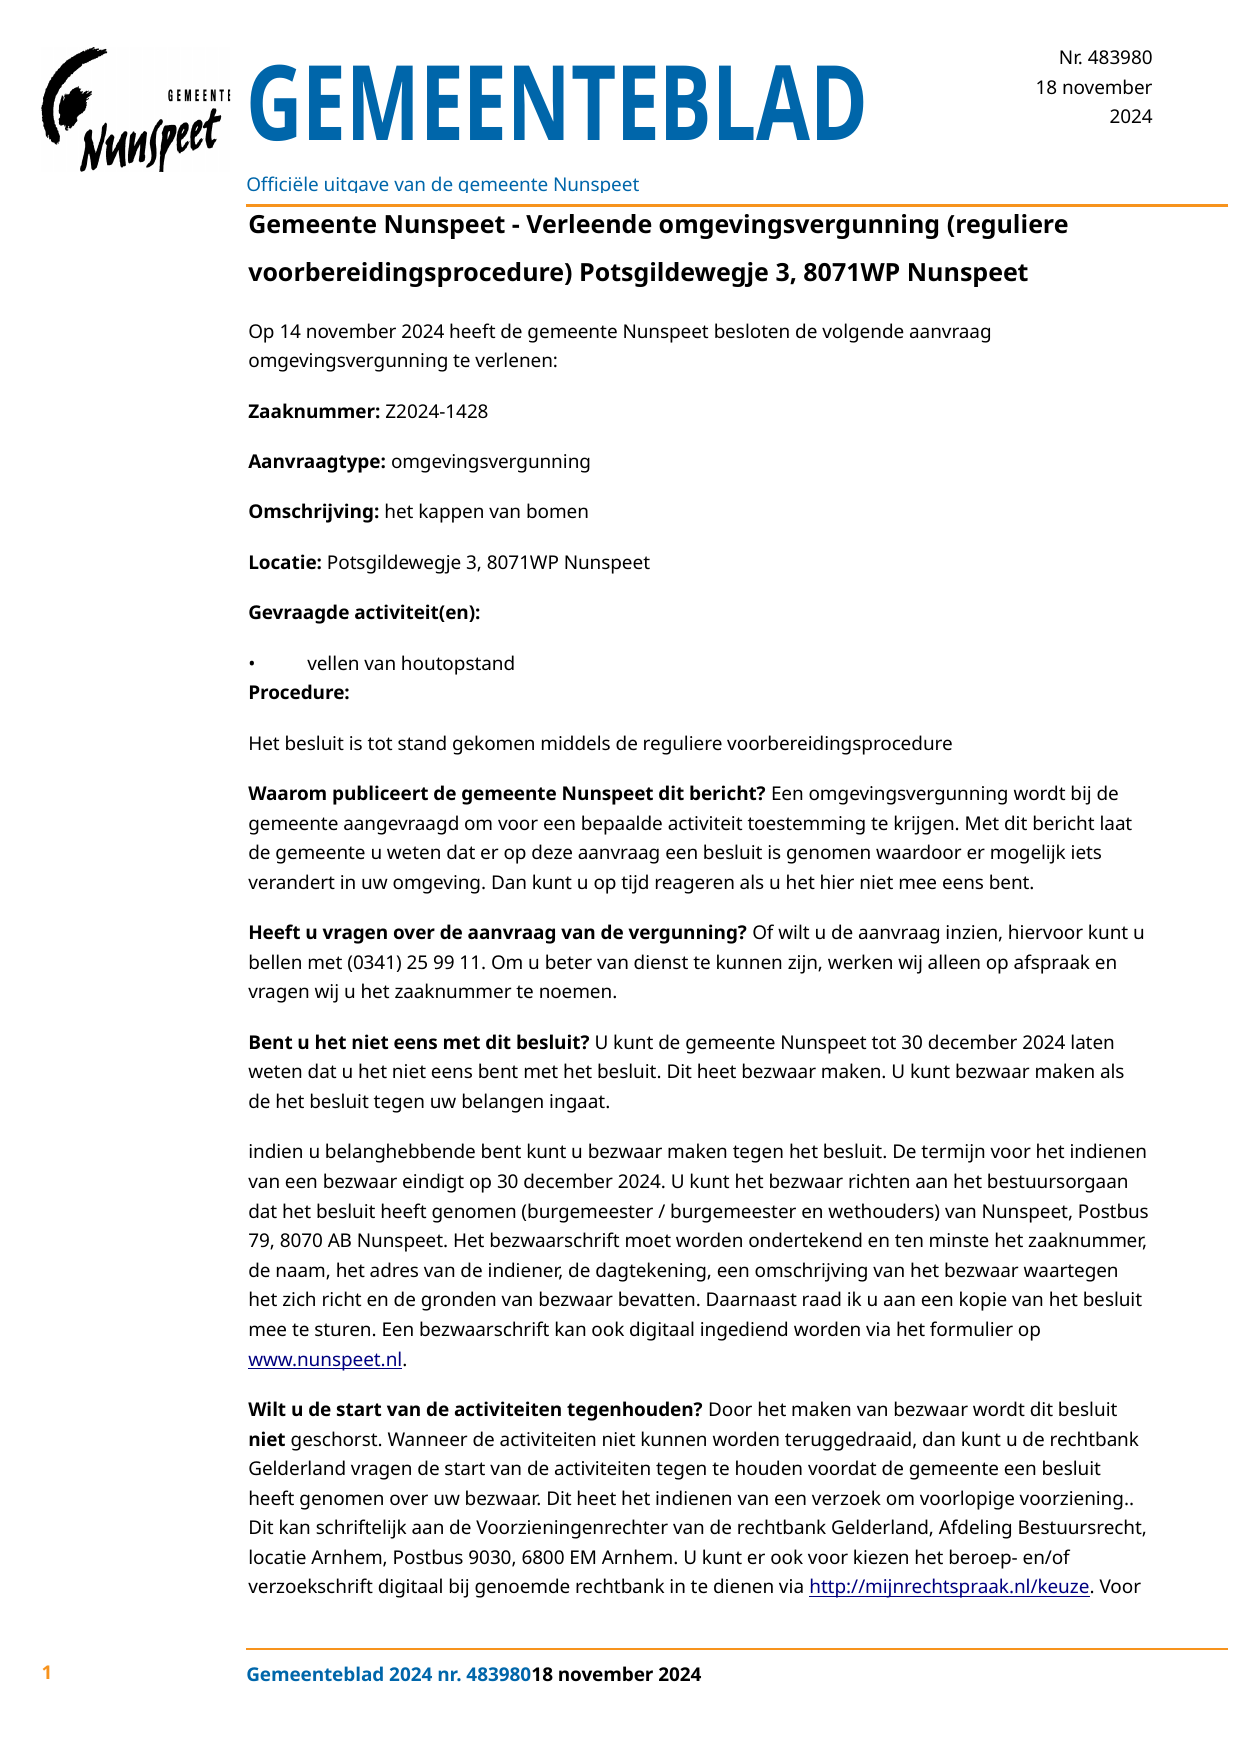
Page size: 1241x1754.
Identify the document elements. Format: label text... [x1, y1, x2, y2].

list vellen van houtopstand [248, 650, 1152, 676]
text Procedure: [248, 679, 1152, 705]
text Aanvraagtype: omgevingsvergunning [248, 448, 1152, 474]
text Zaaknummer: Z2024-1428 [248, 398, 1152, 424]
text Wilt u de start van de activiteiten tegenhouden? Door het maken van bezwaar wordt dit besluit niet geschorst. Wanneer de activiteiten niet kunnen worden teruggedraaid, dan kunt u de rechtbank Gelderland vragen de start van de activiteiten tegen te houden voordat de gemeente een besluit heeft genomen over uw bezwaar. Dit heet het indienen van een verzoek om voorlopige voorziening.. Dit kan schriftelijk aan de Voorzieningenrechter van de rechtbank Gelderland, Afdeling Bestuursrecht, locatie Arnhem, Postbus 9030, 6800 EM Arnhem. U kunt er ook voor kiezen het beroep- en/of verzoekschrift digitaal bij genoemde rechtbank in te dienen via http://mijnrechtspraak.nl/keuze. Voor [248, 1396, 1152, 1599]
text Op 14 november 2024 heeft de gemeente Nunspeet besloten de volgende aanvraag omgevingsvergunning te verlenen: [248, 318, 1152, 373]
text Omschrijving: het kappen van bomen [248, 499, 1152, 524]
text Gevraagde activiteit(en): [248, 599, 1152, 625]
text Waarom publiceert de gemeente Nunspeet dit bericht? Een omgevingsvergunning wordt bij de gemeente aangevraagd om voor een bepaalde activiteit toestemming te krijgen. Met dit bericht laat de gemeente u weten dat er op deze aanvraag een besluit is genomen waardoor er mogelijk iets verandert in uw omgeving. Dan kunt u op tijd reageren als u het hier niet mee eens bent. [248, 780, 1152, 895]
text Het besluit is tot stand gekomen middels de reguliere voorbereidingsprocedure [248, 730, 1152, 756]
text Bent u het niet eens met dit besluit? U kunt de gemeente Nunspeet tot 30 december 2024 laten weten dat u het niet eens bent met het besluit. Dit heet bezwaar maken. U kunt bezwaar maken als de het besluit tegen uw belangen ingaat. [248, 1029, 1152, 1114]
text indien u belanghebbende bent kunt u bezwaar maken tegen het besluit. De termijn voor het indienen van een bezwaar eindigt op 30 december 2024. U kunt het bezwaar richten aan het bestuursorgaan dat het besluit heeft genomen (burgemeester / burgemeester en wethouders) van Nunspeet, Postbus 79, 8070 AB Nunspeet. Het bezwaarschrift moet worden ondertekend en ten minste het zaaknummer, de naam, het adres van de indiener, de dagtekening, een omschrijving van het bezwaar waartegen het zich richt en de gronden van bezwaar bevatten. Daarnaast raad ik u aan een kopie van het besluit mee te sturen. Een bezwaarschrift kan ook digitaal ingediend worden via het formulier op www.nunspeet.nl. [248, 1139, 1152, 1372]
text Heeft u vragen over de aanvraag van de vergunning? Of wilt u de aanvraag inzien, hiervoor kunt u bellen met (0341) 25 99 11. Om u beter van dienst te kunnen zijn, werken wij alleen op afspraak en vragen wij u het zaaknummer te noemen. [248, 919, 1152, 1004]
text Locatie: Potsgildewegje 3, 8071WP Nunspeet [248, 549, 1152, 575]
text Gemeente Nunspeet - Verleende omgevingsvergunning (reguliere voorbereidingsprocedure) Potsgildewegje 3, 8071WP Nunspeet [248, 207, 1152, 288]
picture [41, 47, 231, 172]
